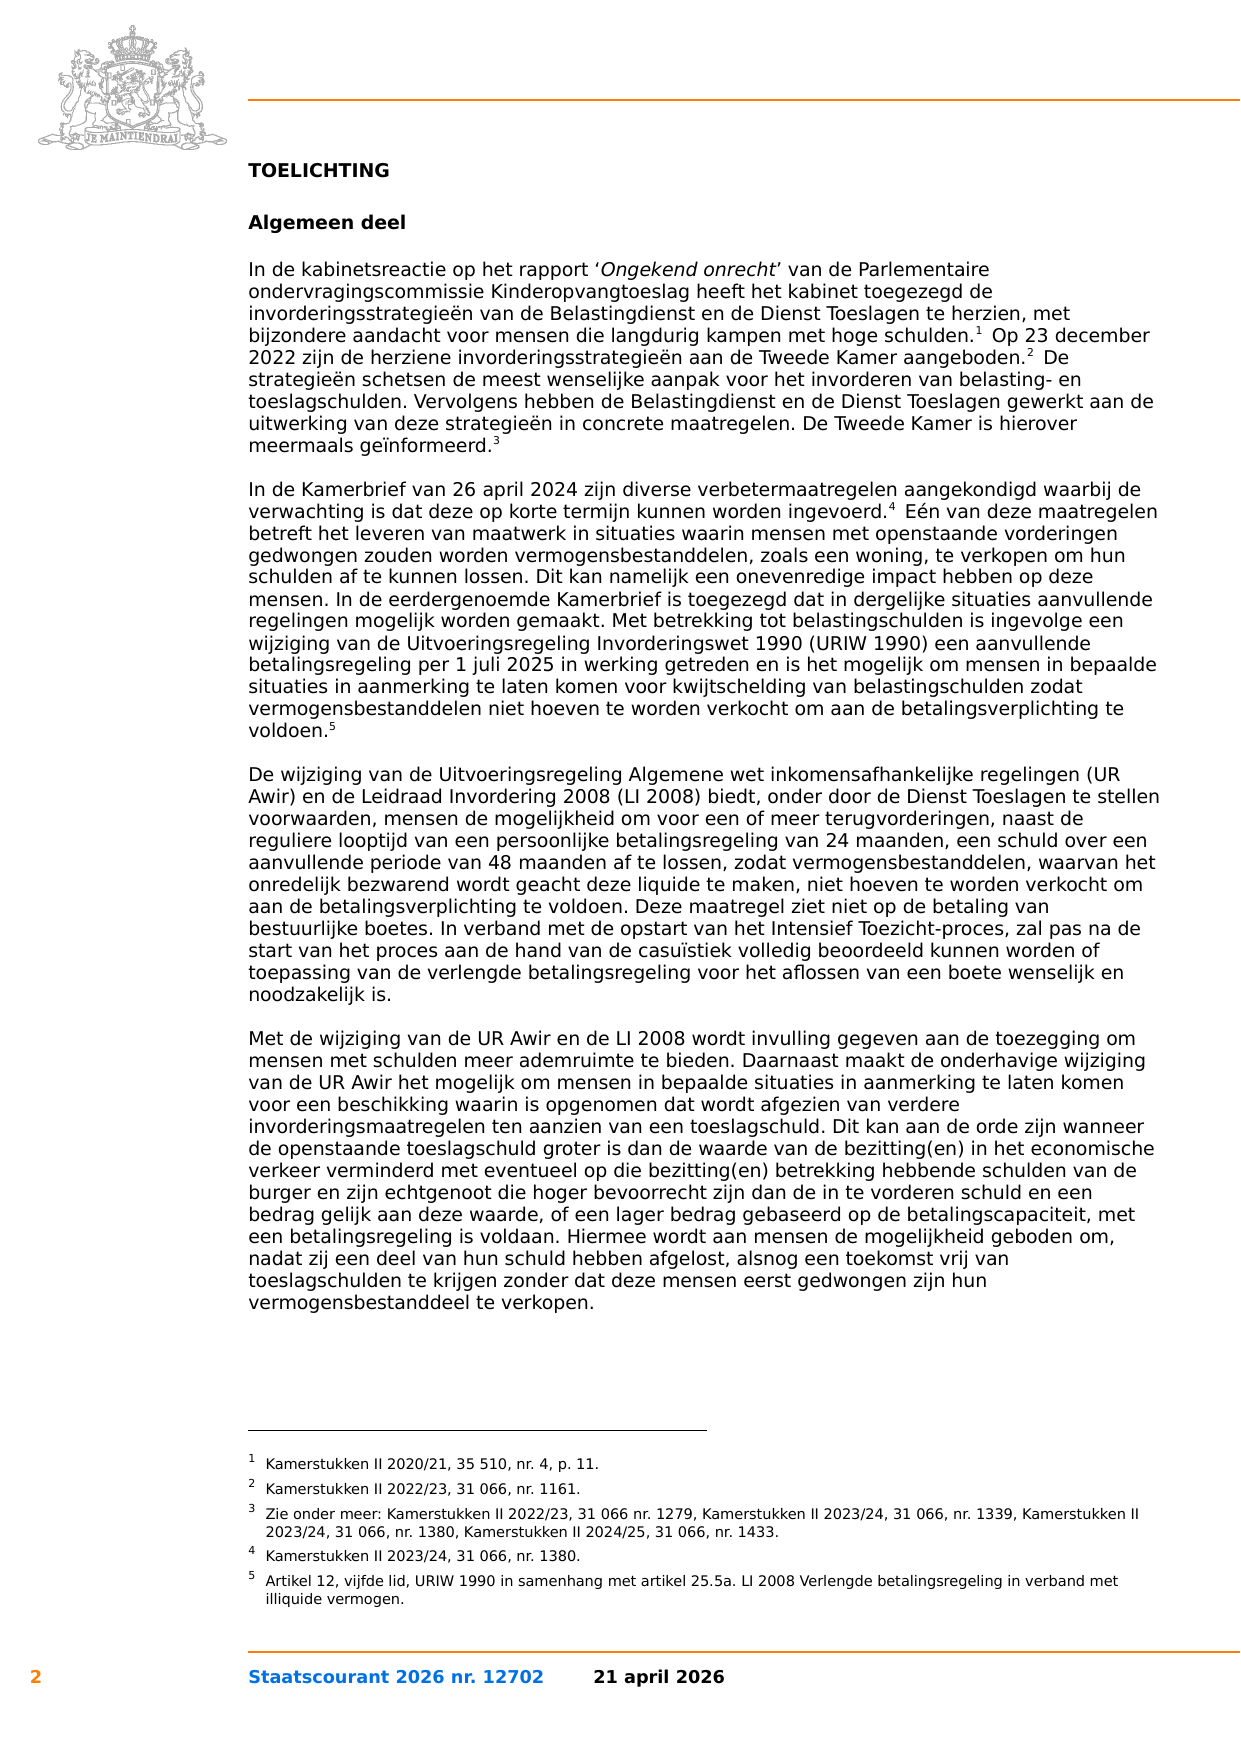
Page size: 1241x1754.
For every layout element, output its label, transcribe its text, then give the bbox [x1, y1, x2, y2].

text Artikel 12, vijfde lid, URIW 1990 in samenhang met artikel 25.5a. LI 2008 Verlengde betalingsregeling in verband met illiquide vermogen. [248, 1569, 1163, 1608]
subtitle Algemeen deel [248, 212, 1163, 234]
text Kamerstukken II 2022/23, 31 066, nr. 1161. [248, 1477, 1163, 1499]
text Kamerstukken II 2023/24, 31 066, nr. 1380. [248, 1544, 1163, 1566]
text Met de wijziging van de UR Awir en de LI 2008 wordt invulling gegeven aan de toezegging om mensen met schulden meer ademruimte te bieden. Daarnaast maakt de onderhavige wijziging van de UR Awir het mogelijk om mensen in bepaalde situaties in aanmerking te laten komen voor een beschikking waarin is opgenomen dat wordt afgezien van verdere invorderingsmaatregelen ten aanzien van een toeslagschuld. Dit kan aan de orde zijn wanneer de openstaande toeslagschuld groter is dan de waarde van de bezitting(en) in het economische verkeer verminderd met eventueel op die bezitting(en) betrekking hebbende schulden van de burger en zijn echtgenoot die hoger bevoorrecht zijn dan de in te vorderen schuld en een bedrag gelijk aan deze waarde, of een lager bedrag gebaseerd op de betalingscapaciteit, met een betalingsregeling is voldaan. Hiermee wordt aan mensen de mogelijkheid geboden om, nadat zij een deel van hun schuld hebben afgelost, alsnog een toekomst vrij van toeslagschulden te krijgen zonder dat deze mensen eerst gedwongen zijn hun vermogensbestanddeel te verkopen. [248, 1028, 1163, 1313]
picture [38, 25, 227, 150]
text Zie onder meer: Kamerstukken II 2022/23, 31 066 nr. 1279, Kamerstukken II 2023/24, 31 066, nr. 1339, Kamerstukken II 2023/24, 31 066, nr. 1380, Kamerstukken II 2024/25, 31 066, nr. 1433. [248, 1502, 1163, 1541]
subtitle TOELICHTING [248, 160, 1163, 182]
text In de kabinetsreactie op het rapport ‘Ongekend onrecht’ van de Parlementaire ondervragingscommissie Kinderopvangtoeslag heeft het kabinet toegezegd de invorderingsstrategieën van de Belastingdienst en de Dienst Toeslagen te herzien, met bijzondere aandacht voor mensen die langdurig kampen met hoge schulden. Op 23 december 2022 zijn de herziene invorderingsstrategieën aan de Tweede Kamer aangeboden. De strategieën schetsen de meest wenselijke aanpak voor het invorderen van belasting- en toeslagschulden. Vervolgens hebben de Belastingdienst en de Dienst Toeslagen gewerkt aan de uitwerking van deze strategieën in concrete maatregelen. De Tweede Kamer is hierover meermaals geïnformeerd. [248, 259, 1163, 457]
text Kamerstukken II 2020/21, 35 510, nr. 4, p. 11. [248, 1452, 1163, 1474]
text De wijziging van de Uitvoeringsregeling Algemene wet inkomensafhankelijke regelingen (UR Awir) en de Leidraad Invordering 2008 (LI 2008) biedt, onder door de Dienst Toeslagen te stellen voorwaarden, mensen de mogelijkheid om voor een of meer terugvorderingen, naast de reguliere looptijd van een persoonlijke betalingsregeling van 24 maanden, een schuld over een aanvullende periode van 48 maanden af te lossen, zodat vermogensbestanddelen, waarvan het onredelijk bezwarend wordt geacht deze liquide te maken, niet hoeven te worden verkocht om aan de betalingsverplichting te voldoen. Deze maatregel ziet niet op de betaling van bestuurlijke boetes. In verband met de opstart van het Intensief Toezicht-proces, zal pas na de start van het proces aan de hand van de casuïstiek volledig beoordeeld kunnen worden of toepassing van de verlengde betalingsregeling voor het aflossen van een boete wenselijk en noodzakelijk is. [248, 764, 1163, 1006]
text In de Kamerbrief van 26 april 2024 zijn diverse verbetermaatregelen aangekondigd waarbij de verwachting is dat deze op korte termijn kunnen worden ingevoerd. Eén van deze maatregelen betreft het leveren van maatwerk in situaties waarin mensen met openstaande vorderingen gedwongen zouden worden vermogensbestanddelen, zoals een woning, te verkopen om hun schulden af te kunnen lossen. Dit kan namelijk een onevenredige impact hebben op deze mensen. In de eerdergenoemde Kamerbrief is toegezegd dat in dergelijke situaties aanvullende regelingen mogelijk worden gemaakt. Met betrekking tot belastingschulden is ingevolge een wijziging van de Uitvoeringsregeling Invorderingswet 1990 (URIW 1990) een aanvullende betalingsregeling per 1 juli 2025 in werking getreden en is het mogelijk om mensen in bepaalde situaties in aanmerking te laten komen voor kwijtschelding van belastingschulden zodat vermogensbestanddelen niet hoeven te worden verkocht om aan de betalingsverplichting te voldoen. [248, 478, 1163, 742]
